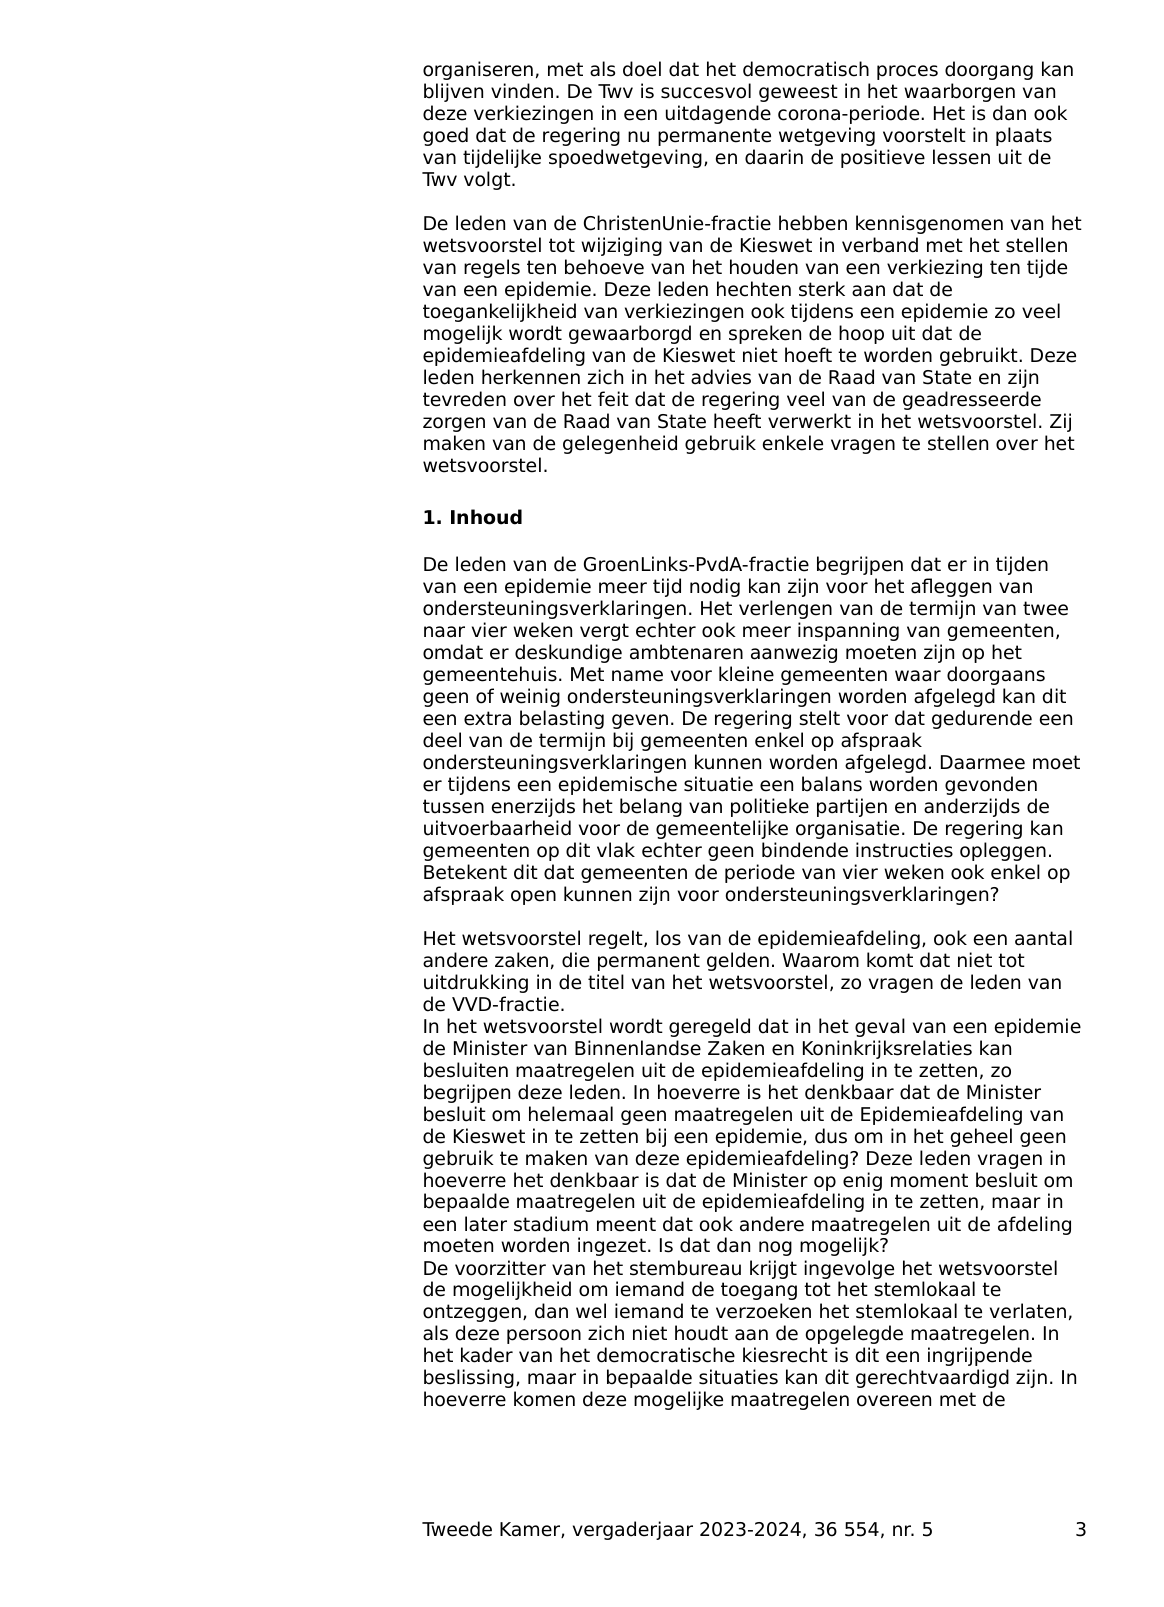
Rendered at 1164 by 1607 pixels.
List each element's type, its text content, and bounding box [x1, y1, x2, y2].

text De leden van de ChristenUnie-fractie hebben kennisgenomen van het wetsvoorstel tot wijziging van de Kieswet in verband met het stellen van regels ten behoeve van het houden van een verkiezing ten tijde van een epidemie. Deze leden hechten sterk aan dat de toegankelijkheid van verkiezingen ook tijdens een epidemie zo veel mogelijk wordt gewaarborgd en spreken de hoop uit dat de epidemieafdeling van de Kieswet niet hoeft te worden gebruikt. Deze leden herkennen zich in het advies van de Raad van State en zijn tevreden over het feit dat de regering veel van de geadresseerde zorgen van de Raad van State heeft verwerkt in het wetsvoorstel. Zij maken van de gelegenheid gebruik enkele vragen te stellen over het wetsvoorstel. [422, 213, 1087, 477]
text De leden van de GroenLinks-PvdA-fractie begrijpen dat er in tijden van een epidemie meer tijd nodig kan zijn voor het afleggen van ondersteuningsverklaringen. Het verlengen van de termijn van twee naar vier weken vergt echter ook meer inspanning van gemeenten, omdat er deskundige ambtenaren aanwezig moeten zijn op het gemeentehuis. Met name voor kleine gemeenten waar doorgaans geen of weinig ondersteuningsverklaringen worden afgelegd kan dit een extra belasting geven. De regering stelt voor dat gedurende een deel van de termijn bij gemeenten enkel op afspraak ondersteuningsverklaringen kunnen worden afgelegd. Daarmee moet er tijdens een epidemische situatie een balans worden gevonden tussen enerzijds het belang van politieke partijen en anderzijds de uitvoerbaarheid voor de gemeentelijke organisatie. De regering kan gemeenten op dit vlak echter geen bindende instructies opleggen. Betekent dit dat gemeenten de periode van vier weken ook enkel op afspraak open kunnen zijn voor ondersteuningsverklaringen? [422, 554, 1087, 906]
text Het wetsvoorstel regelt, los van de epidemieafdeling, ook een aantal andere zaken, die permanent gelden. Waarom komt dat niet tot uitdrukking in de titel van het wetsvoorstel, zo vragen de leden van de VVD-fractie. [422, 928, 1087, 1016]
text In het wetsvoorstel wordt geregeld dat in het geval van een epidemie de Minister van Binnenlandse Zaken en Koninkrijksrelaties kan besluiten maatregelen uit de epidemieafdeling in te zetten, zo begrijpen deze leden. In hoeverre is het denkbaar dat de Minister besluit om helemaal geen maatregelen uit de Epidemieafdeling van de Kieswet in te zetten bij een epidemie, dus om in het geheel geen gebruik te maken van deze epidemieafdeling? Deze leden vragen in hoeverre het denkbaar is dat de Minister op enig moment besluit om bepaalde maatregelen uit de epidemieafdeling in te zetten, maar in een later stadium meent dat ook andere maatregelen uit de afdeling moeten worden ingezet. Is dat dan nog mogelijk? [422, 1016, 1087, 1257]
text De voorzitter van het stembureau krijgt ingevolge het wetsvoorstel de mogelijkheid om iemand de toegang tot het stemlokaal te ontzeggen, dan wel iemand te verzoeken het stemlokaal te verlaten, als deze persoon zich niet houdt aan de opgelegde maatregelen. In het kader van het democratische kiesrecht is dit een ingrijpende beslissing, maar in bepaalde situaties kan dit gerechtvaardigd zijn. In hoeverre komen deze mogelijke maatregelen overeen met de [422, 1257, 1087, 1411]
text organiseren, met als doel dat het democratisch proces doorgang kan blijven vinden. De Twv is succesvol geweest in het waarborgen van deze verkiezingen in een uitdagende corona-periode. Het is dan ook goed dat de regering nu permanente wetgeving voorstelt in plaats van tijdelijke spoedwetgeving, en daarin de positieve lessen uit de Twv volgt. [422, 59, 1087, 191]
subtitle 1. Inhoud [422, 507, 1087, 529]
